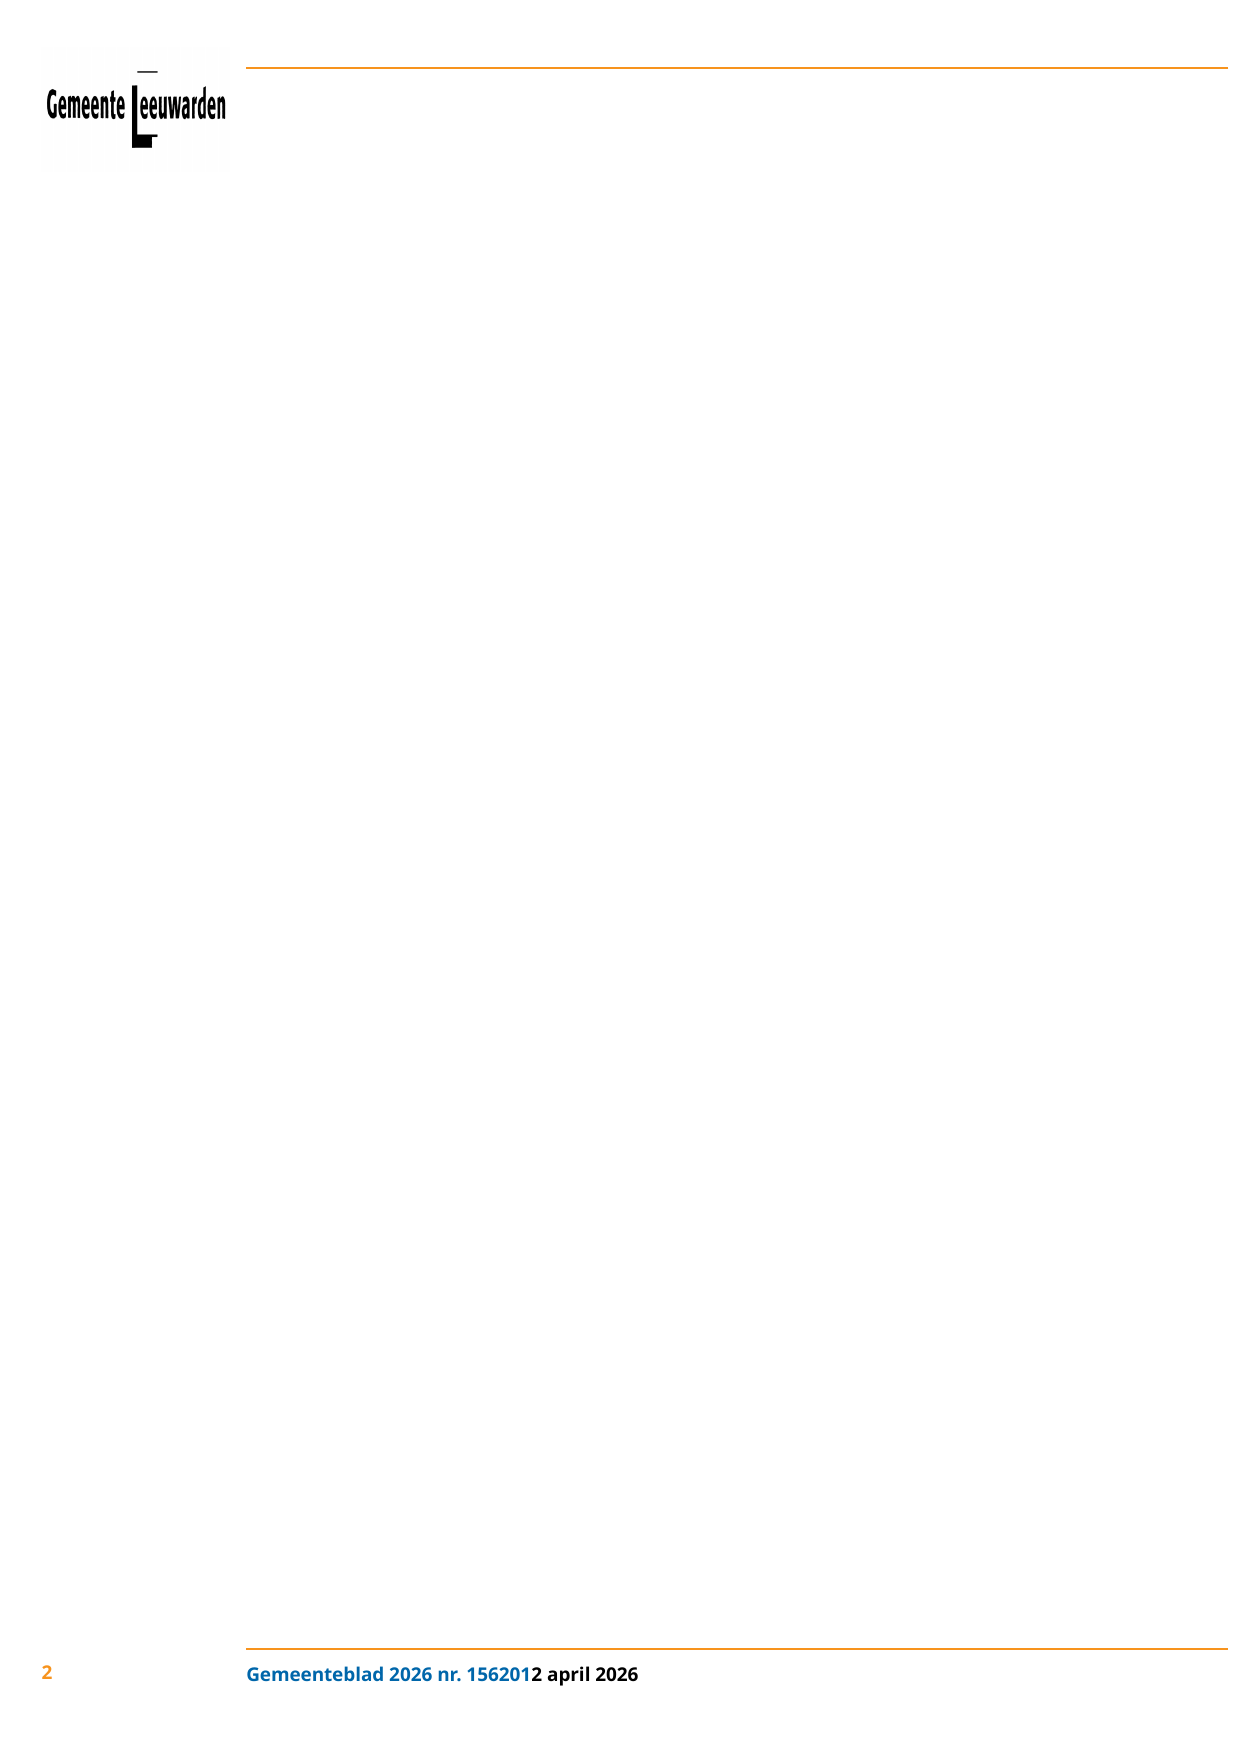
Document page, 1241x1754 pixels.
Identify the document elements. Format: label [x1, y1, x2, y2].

picture [41, 47, 231, 172]
